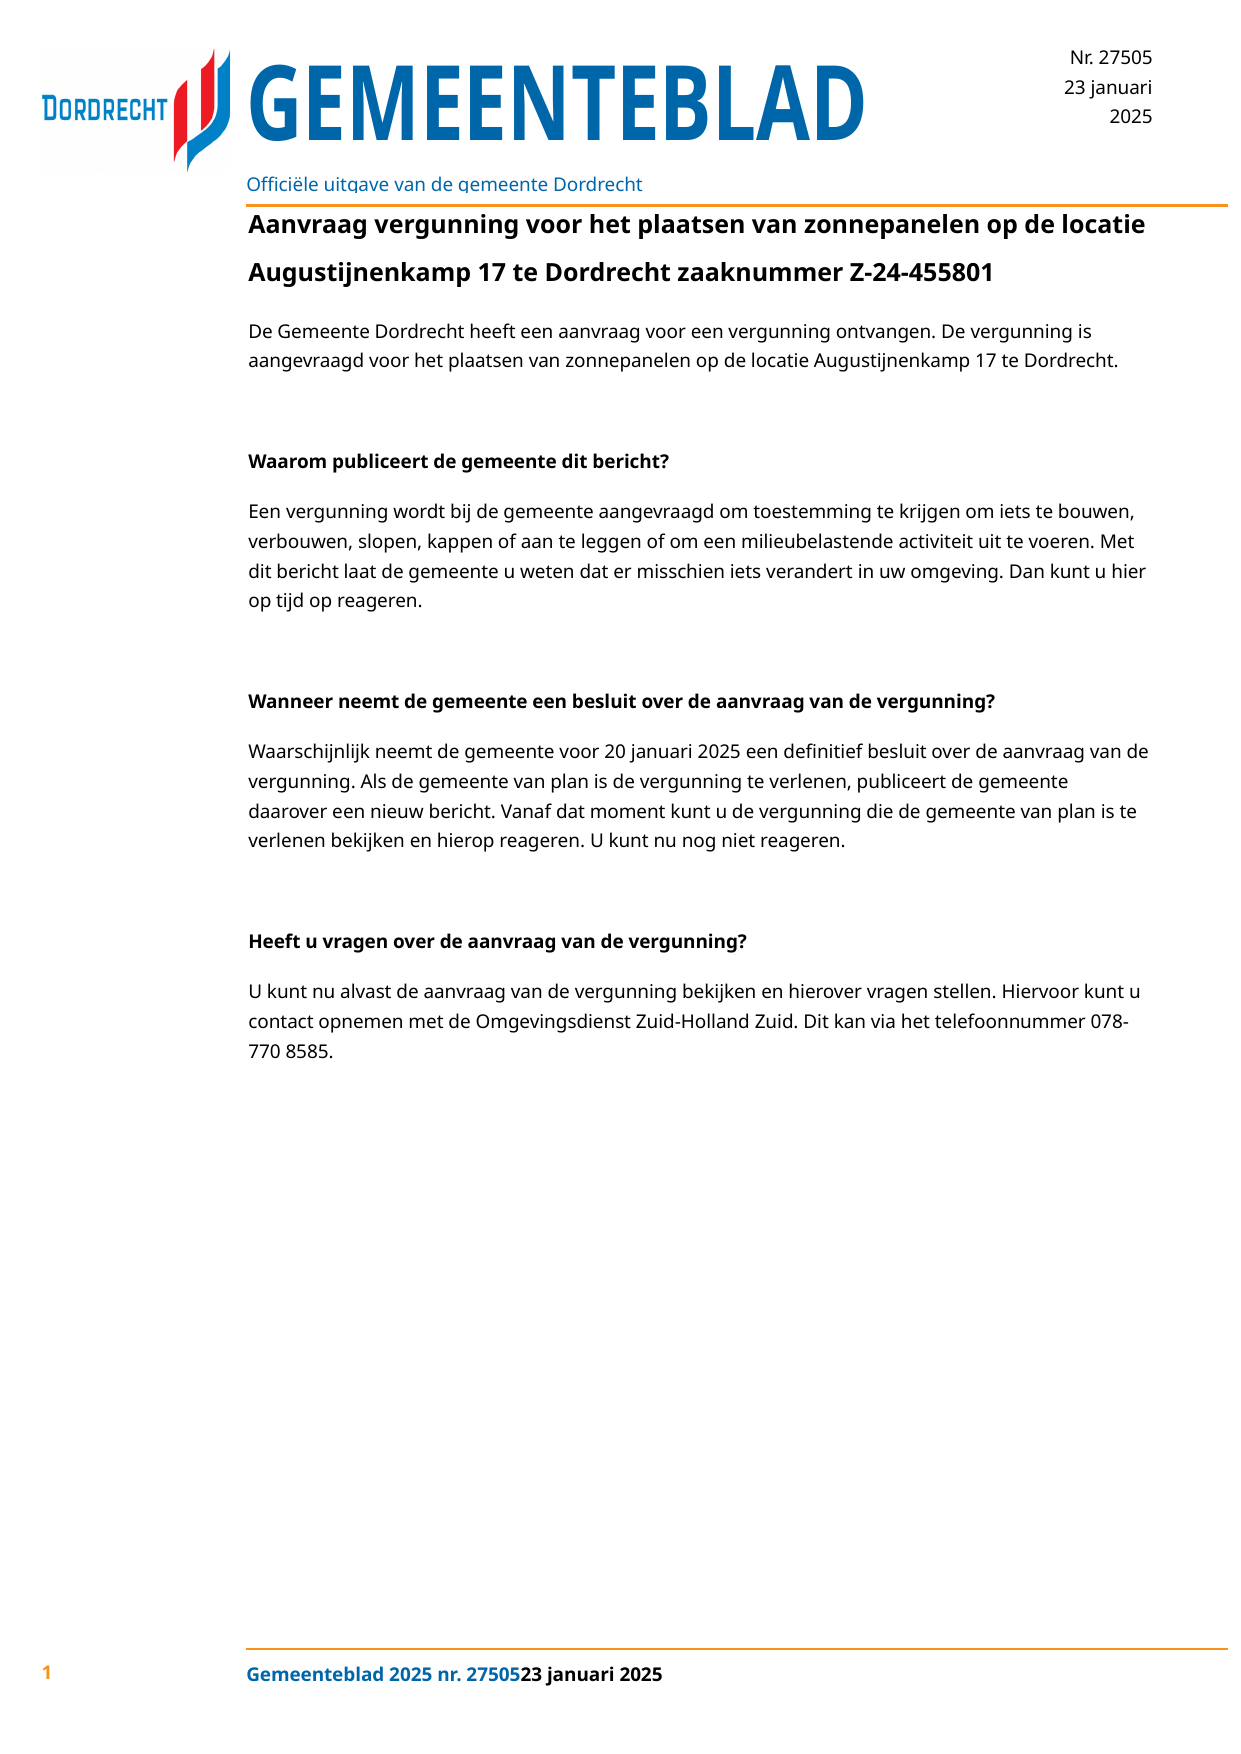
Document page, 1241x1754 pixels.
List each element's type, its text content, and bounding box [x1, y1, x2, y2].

text Aanvraag vergunning voor het plaatsen van zonnepanelen op de locatie Augustijnenkamp 17 te Dordrecht zaaknummer Z-24-455801 [248, 207, 1152, 288]
text U kunt nu alvast de aanvraag van de vergunning bekijken en hierover vragen stellen. Hiervoor kunt u contact opnemen met de Omgevingsdienst Zuid-Holland Zuid. Dit kan via het telefoonnummer 078-770 8585. [248, 979, 1152, 1064]
text Heeft u vragen over de aanvraag van de vergunning? [248, 928, 1152, 954]
picture [41, 47, 231, 172]
text De Gemeente Dordrecht heeft een aanvraag voor een vergunning ontvangen. De vergunning is aangevraagd voor het plaatsen van zonnepanelen op de locatie Augustijnenkamp 17 te Dordrecht. [248, 318, 1152, 373]
text Waarom publiceert de gemeente dit bericht? [248, 448, 1152, 474]
text Waarschijnlijk neemt de gemeente voor 20 januari 2025 een definitief besluit over de aanvraag van de vergunning. Als de gemeente van plan is de vergunning te verlenen, publiceert de gemeente daarover een nieuw bericht. Vanaf dat moment kunt u de vergunning die de gemeente van plan is te verlenen bekijken en hierop reageren. U kunt nu nog niet reageren. [248, 739, 1152, 853]
text Wanneer neemt de gemeente een besluit over de aanvraag van de vergunning? [248, 688, 1152, 714]
text Een vergunning wordt bij de gemeente aangevraagd om toestemming te krijgen om iets te bouwen, verbouwen, slopen, kappen of aan te leggen of om een milieubelastende activiteit uit te voeren. Met dit bericht laat de gemeente u weten dat er misschien iets verandert in uw omgeving. Dan kunt u hier op tijd op reageren. [248, 499, 1152, 613]
